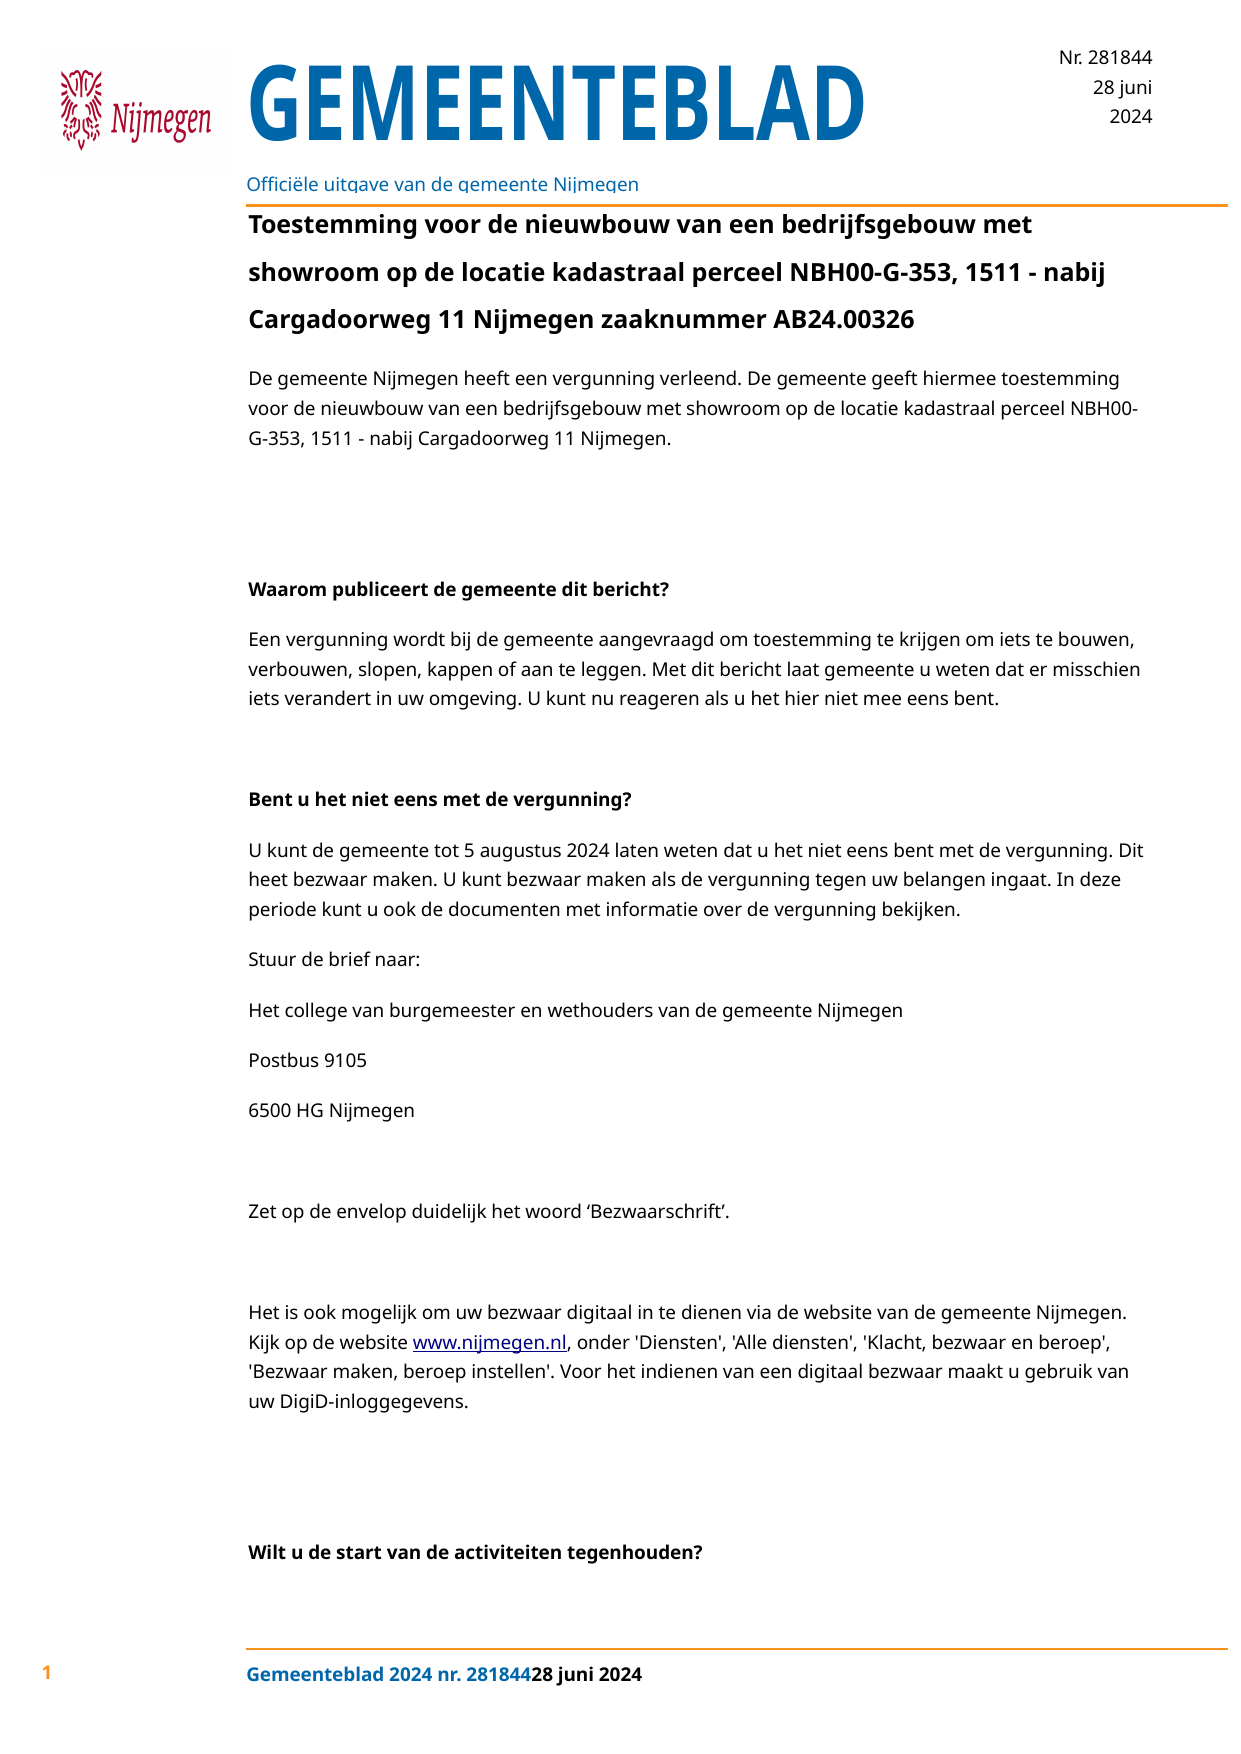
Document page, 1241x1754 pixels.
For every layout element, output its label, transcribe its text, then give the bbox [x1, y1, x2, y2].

text Het is ook mogelijk om uw bezwaar digitaal in te dienen via de website van de gemeente Nijmegen. Kijk op de website www.nijmegen.nl, onder 'Diensten', 'Alle diensten', 'Klacht, bezwaar en beroep', 'Bezwaar maken, beroep instellen'. Voor het indienen van een digitaal bezwaar maakt u gebruik van uw DigiD-inloggegevens. [248, 1299, 1152, 1414]
text Stuur de brief naar: [248, 946, 1152, 972]
text Zet op de envelop duidelijk het woord ‘Bezwaarschrift’. [248, 1198, 1152, 1224]
text Toestemming voor de nieuwbouw van een bedrijfsgebouw met showroom op de locatie kadastraal perceel NBH00-G-353, 1511 - nabij Cargadoorweg 11 Nijmegen zaaknummer AB24.00326 [248, 207, 1152, 336]
text Waarom publiceert de gemeente dit bericht? [248, 576, 1152, 602]
picture [41, 47, 231, 172]
text Postbus 9105 [248, 1047, 1152, 1073]
text Bent u het niet eens met de vergunning? [248, 786, 1152, 812]
text Wilt u de start van de activiteiten tegenhouden? [248, 1539, 1152, 1565]
text 6500 HG Nijmegen [248, 1098, 1152, 1123]
text De gemeente Nijmegen heeft een vergunning verleend. De gemeente geeft hiermee toestemming voor de nieuwbouw van een bedrijfsgebouw met showroom op de locatie kadastraal perceel NBH00-G-353, 1511 - nabij Cargadoorweg 11 Nijmegen. [248, 366, 1152, 450]
text Een vergunning wordt bij de gemeente aangevraagd om toestemming te krijgen om iets te bouwen, verbouwen, slopen, kappen of aan te leggen. Met dit bericht laat gemeente u weten dat er misschien iets verandert in uw omgeving. U kunt nu reageren als u het hier niet mee eens bent. [248, 626, 1152, 711]
text U kunt de gemeente tot 5 augustus 2024 laten weten dat u het niet eens bent met de vergunning. Dit heet bezwaar maken. U kunt bezwaar maken als de vergunning tegen uw belangen ingaat. In deze periode kunt u ook de documenten met informatie over de vergunning bekijken. [248, 837, 1152, 922]
text Het college van burgemeester en wethouders van de gemeente Nijmegen [248, 997, 1152, 1022]
